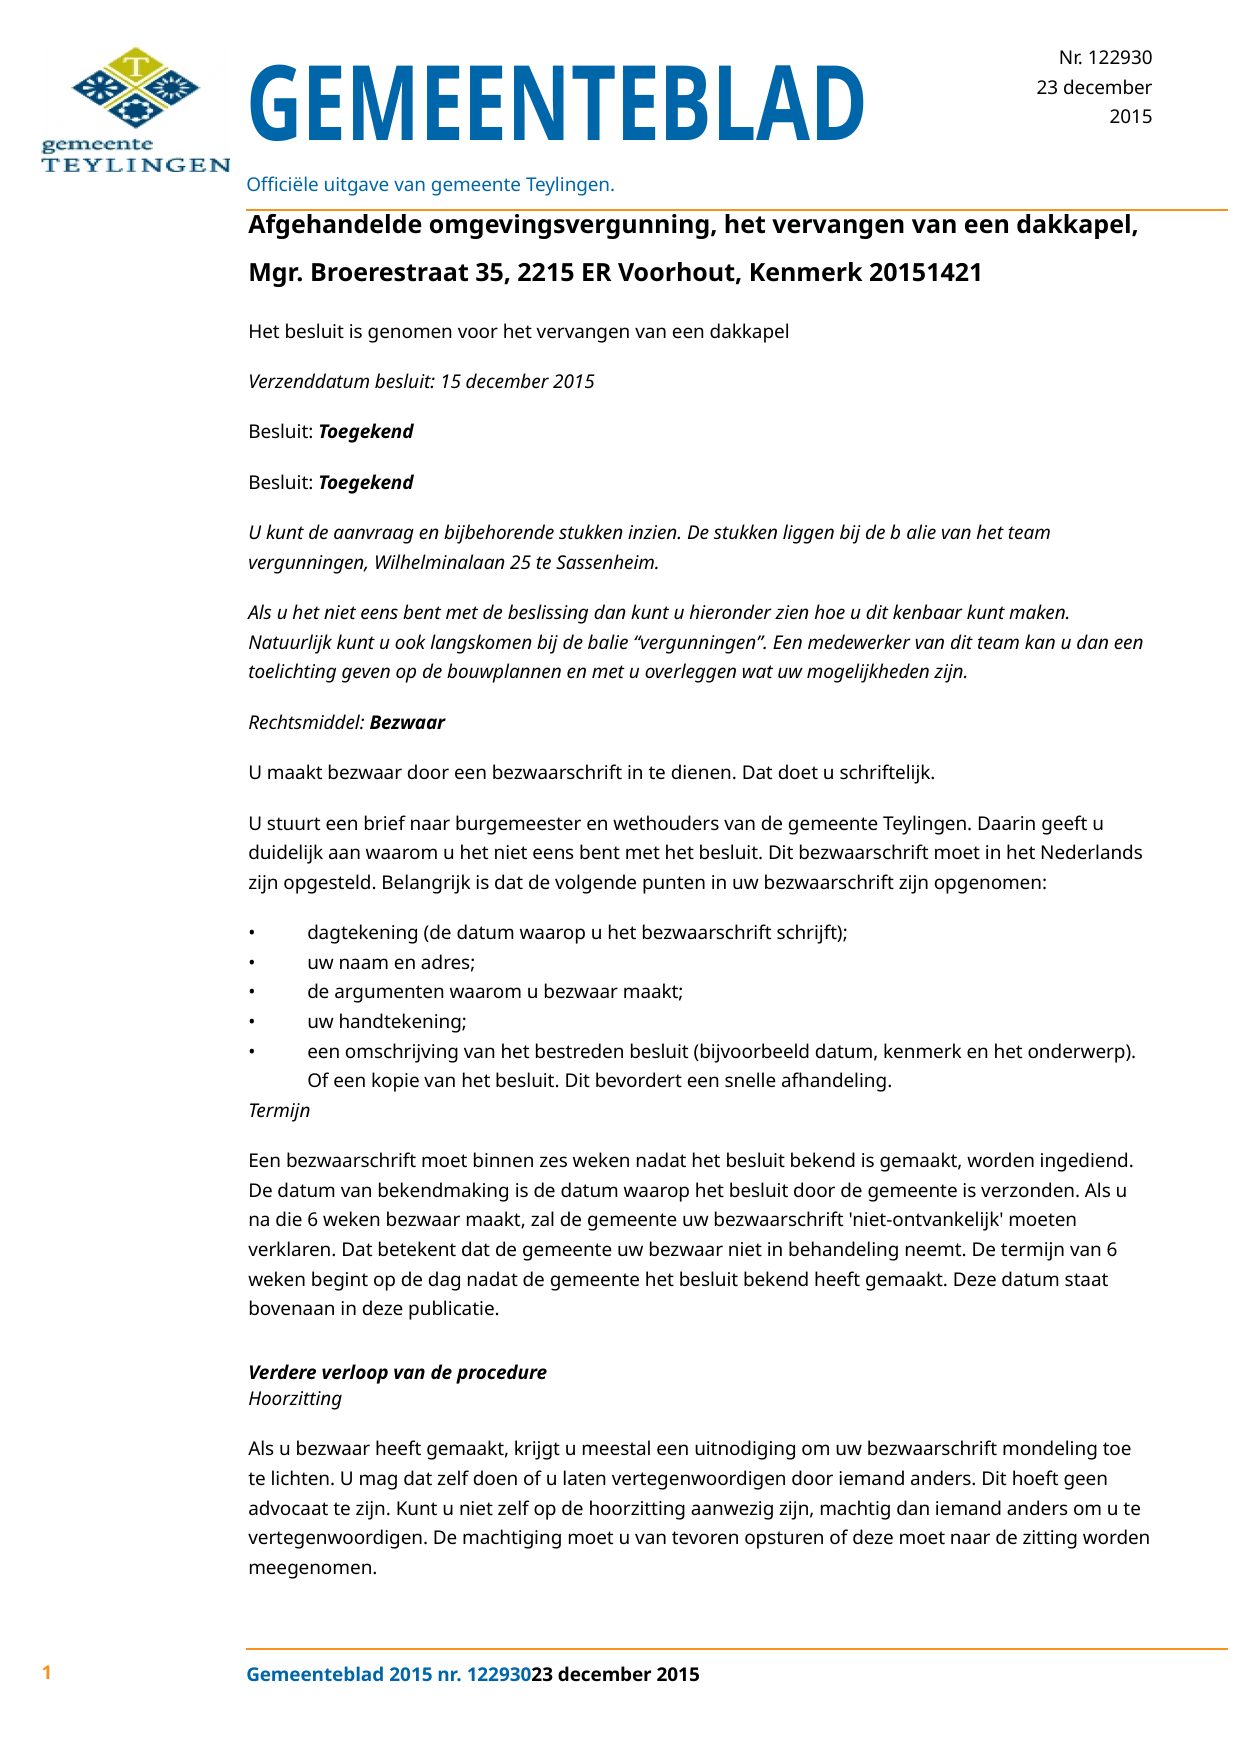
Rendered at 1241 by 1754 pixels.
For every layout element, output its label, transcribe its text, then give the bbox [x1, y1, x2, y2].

list de argumenten waarom u bezwaar maakt; [248, 979, 1152, 1004]
text Besluit: Toegekend [248, 419, 1152, 444]
text Rechtsmiddel: Bezwaar [248, 709, 1152, 735]
text Besluit: Toegekend [248, 469, 1152, 495]
text Als u bezwaar heeft gemaakt, krijgt u meestal een uitnodiging om uw bezwaarschrift mondeling toe te lichten. U mag dat zelf doen of u laten vertegenwoordigen door iemand anders. Dit hoeft geen advocaat te zijn. Kunt u niet zelf op de hoorzitting aanwezig zijn, machtig dan iemand anders om u te vertegenwoordigen. De machtiging moet u van tevoren opsturen of deze moet naar de zitting worden meegenomen. [248, 1436, 1152, 1579]
text Verdere verloop van de procedure [248, 1359, 1152, 1385]
text U maakt bezwaar door een bezwaarschrift in te dienen. Dat doet u schriftelijk. [248, 759, 1152, 785]
text U stuurt een brief naar burgemeester en wethouders van de gemeente Teylingen. Daarin geeft u duidelijk aan waarom u het niet eens bent met het besluit. Dit bezwaarschrift moet in het Nederlands zijn opgesteld. Belangrijk is dat de volgende punten in uw bezwaarschrift zijn opgenomen: [248, 810, 1152, 895]
text Termijn [248, 1097, 1152, 1123]
text Een bezwaarschrift moet binnen zes weken nadat het besluit bekend is gemaakt, worden ingediend. De datum van bekendmaking is de datum waarop het besluit door de gemeente is verzonden. Als u na die 6 weken bezwaar maakt, zal de gemeente uw bezwaarschrift 'niet-ontvankelijk' moeten verklaren. Dat betekent dat de gemeente uw bezwaar niet in behandeling neemt. De termijn van 6 weken begint op de dag nadat de gemeente het besluit bekend heeft gemaakt. Deze datum staat bovenaan in deze publicatie. [248, 1147, 1152, 1321]
text Afgehandelde omgevingsvergunning, het vervangen van een dakkapel, Mgr. Broerestraat 35, 2215 ER Voorhout, Kenmerk 20151421 [248, 211, 1152, 288]
list uw handtekening; [248, 1008, 1152, 1034]
text Als u het niet eens bent met de beslissing dan kunt u hieronder zien hoe u dit kenbaar kunt maken. Natuurlijk kunt u ook langskomen bij de balie “vergunningen”. Een medewerker van dit team kan u dan een toelichting geven op de bouwplannen en met u overleggen wat uw mogelijkheden zijn. [248, 599, 1152, 684]
list dagtekening (de datum waarop u het bezwaarschrift schrijft); [248, 919, 1152, 945]
list een omschrijving van het bestreden besluit (bijvoorbeeld datum, kenmerk en het onderwerp). Of een kopie van het besluit. Dit bevordert een snelle afhandeling. [248, 1038, 1152, 1093]
picture [41, 47, 231, 172]
text U kunt de aanvraag en bijbehorende stukken inzien. De stukken liggen bij de b alie van het team vergunningen, Wilhelminalaan 25 te Sassenheim. [248, 519, 1152, 575]
list uw naam en adres; [248, 949, 1152, 975]
text Verzenddatum besluit: 15 december 2015 [248, 368, 1152, 394]
text Het besluit is genomen voor het vervangen van een dakkapel [248, 318, 1152, 344]
text Hoorzitting [248, 1385, 1152, 1411]
